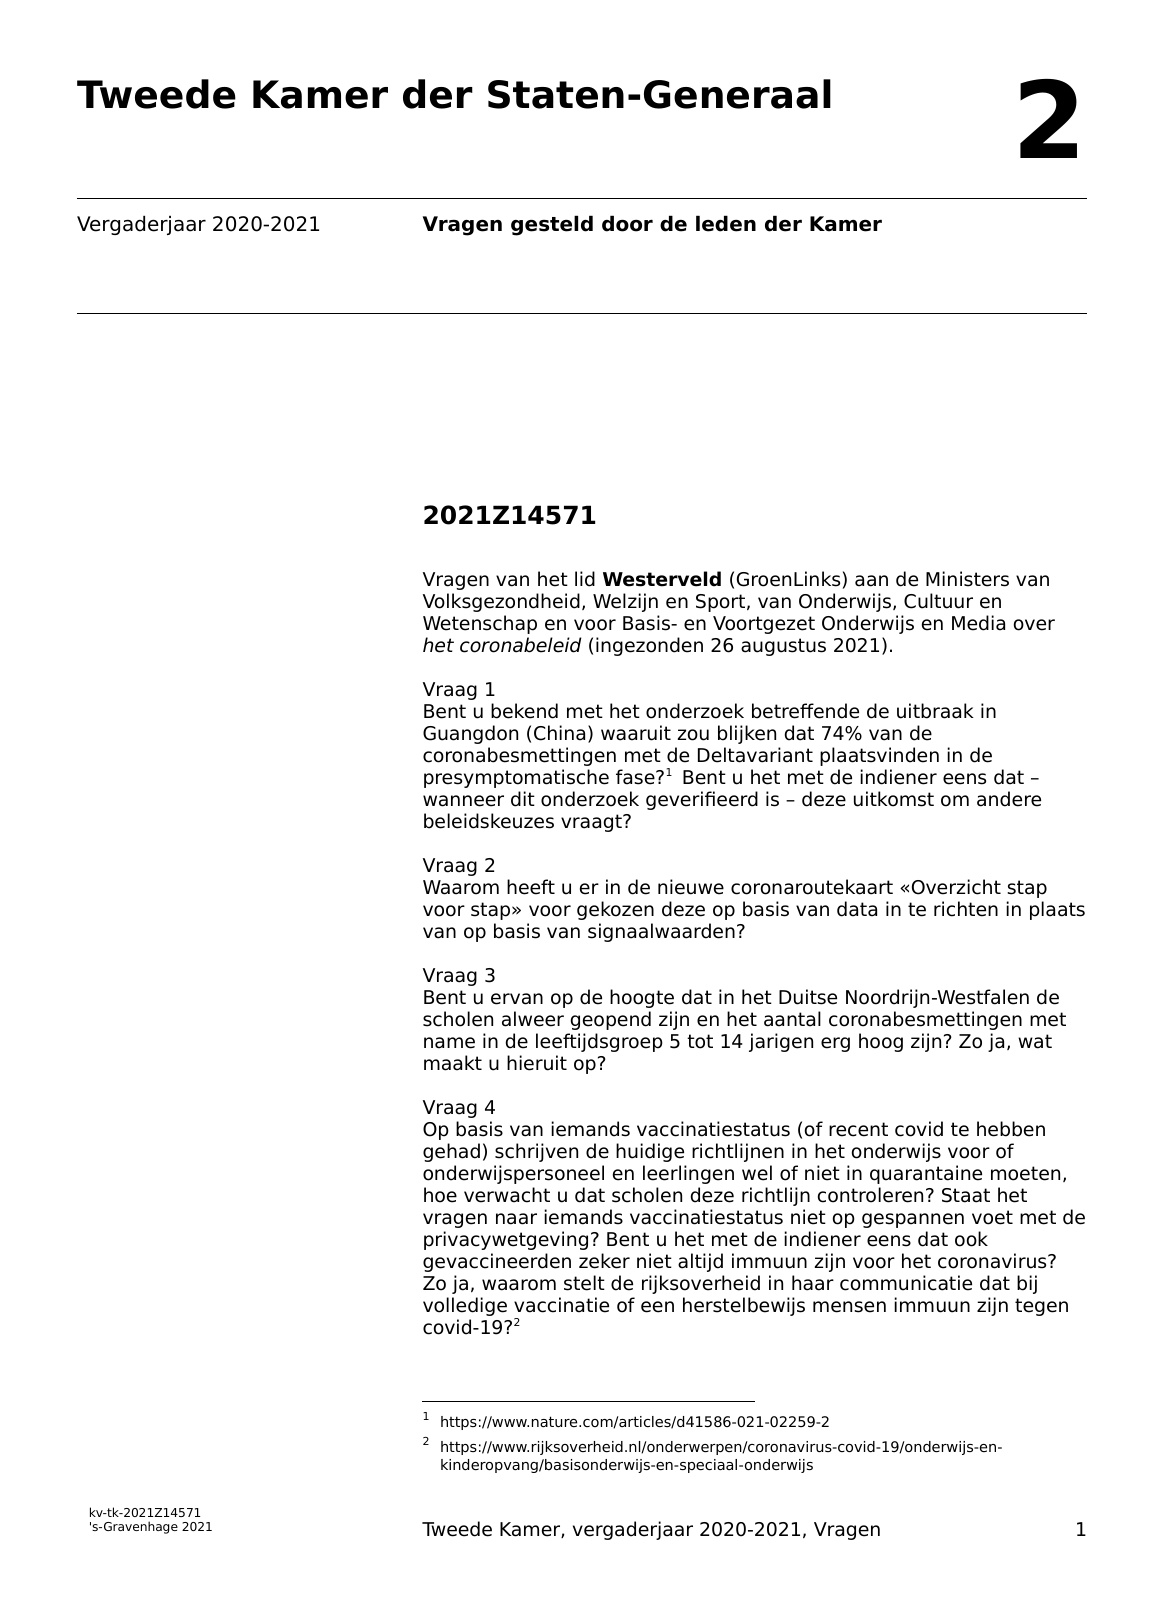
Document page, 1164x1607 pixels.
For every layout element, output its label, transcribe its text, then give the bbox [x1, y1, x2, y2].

table_header 2 [886, 59, 1087, 198]
text Bent u bekend met het onderzoek betreffende de uitbraak in Guangdon (China) waaruit zou blijken dat 74% van de coronabesmettingen met de Deltavariant plaatsvinden in de presymptomatische fase? Bent u het met de indiener eens dat – wanneer dit onderzoek geverifieerd is – deze uitkomst om andere beleidskeuzes vraagt? [422, 701, 1087, 833]
text https://www.nature.com/articles/d41586-021-02259-2 [422, 1410, 1087, 1432]
text Vraag 4 [422, 1097, 1087, 1119]
text Waarom heeft u er in de nieuwe coronaroutekaart «Overzicht stap voor stap» voor gekozen deze op basis van data in te richten in plaats van op basis van signaalwaarden? [422, 877, 1087, 943]
table_cell Vragen gesteld door de leden der Kamer [422, 199, 1087, 313]
table_cell Vergaderjaar 2020-2021 [77, 199, 422, 313]
text Op basis van iemands vaccinatiestatus (of recent covid te hebben gehad) schrijven de huidige richtlijnen in het onderwijs voor of onderwijspersoneel en leerlingen wel of niet in quarantaine moeten, hoe verwacht u dat scholen deze richtlijn controleren? Staat het vragen naar iemands vaccinatiestatus niet op gespannen voet met de privacywetgeving? Bent u het met de indiener eens dat ook gevaccineerden zeker niet altijd immuun zijn voor het coronavirus? Zo ja, waarom stelt de rijksoverheid in haar communicatie dat bij volledige vaccinatie of een herstelbewijs mensen immuun zijn tegen covid-19? [422, 1119, 1087, 1339]
text 's-Gravenhage 2021 [88, 1520, 323, 1534]
text kv-tk-2021Z14571 [88, 1506, 323, 1520]
text Bent u ervan op de hoogte dat in het Duitse Noordrijn-Westfalen de scholen alweer geopend zijn en het aantal coronabesmettingen met name in de leeftijdsgroep 5 tot 14 jarigen erg hoog zijn? Zo ja, wat maakt u hieruit op? [422, 987, 1087, 1075]
text Vraag 2 [422, 855, 1087, 877]
text https://www.rijksoverheid.nl/onderwerpen/coronavirus-covid-19/onderwijs-en-kinderopvang/basisonderwijs-en-speciaal-onderwijs [422, 1435, 1087, 1474]
table_header Tweede Kamer der Staten-Generaal [77, 59, 886, 198]
text 2021Z14571 [422, 501, 1087, 531]
text Vragen van het lid Westerveld (GroenLinks) aan de Ministers van Volksgezondheid, Welzijn en Sport, van Onderwijs, Cultuur en Wetenschap en voor Basis- en Voortgezet Onderwijs en Media over het coronabeleid (ingezonden 26 augustus 2021). [422, 569, 1087, 657]
text Vraag 3 [422, 965, 1087, 987]
text Vraag 1 [422, 679, 1087, 701]
